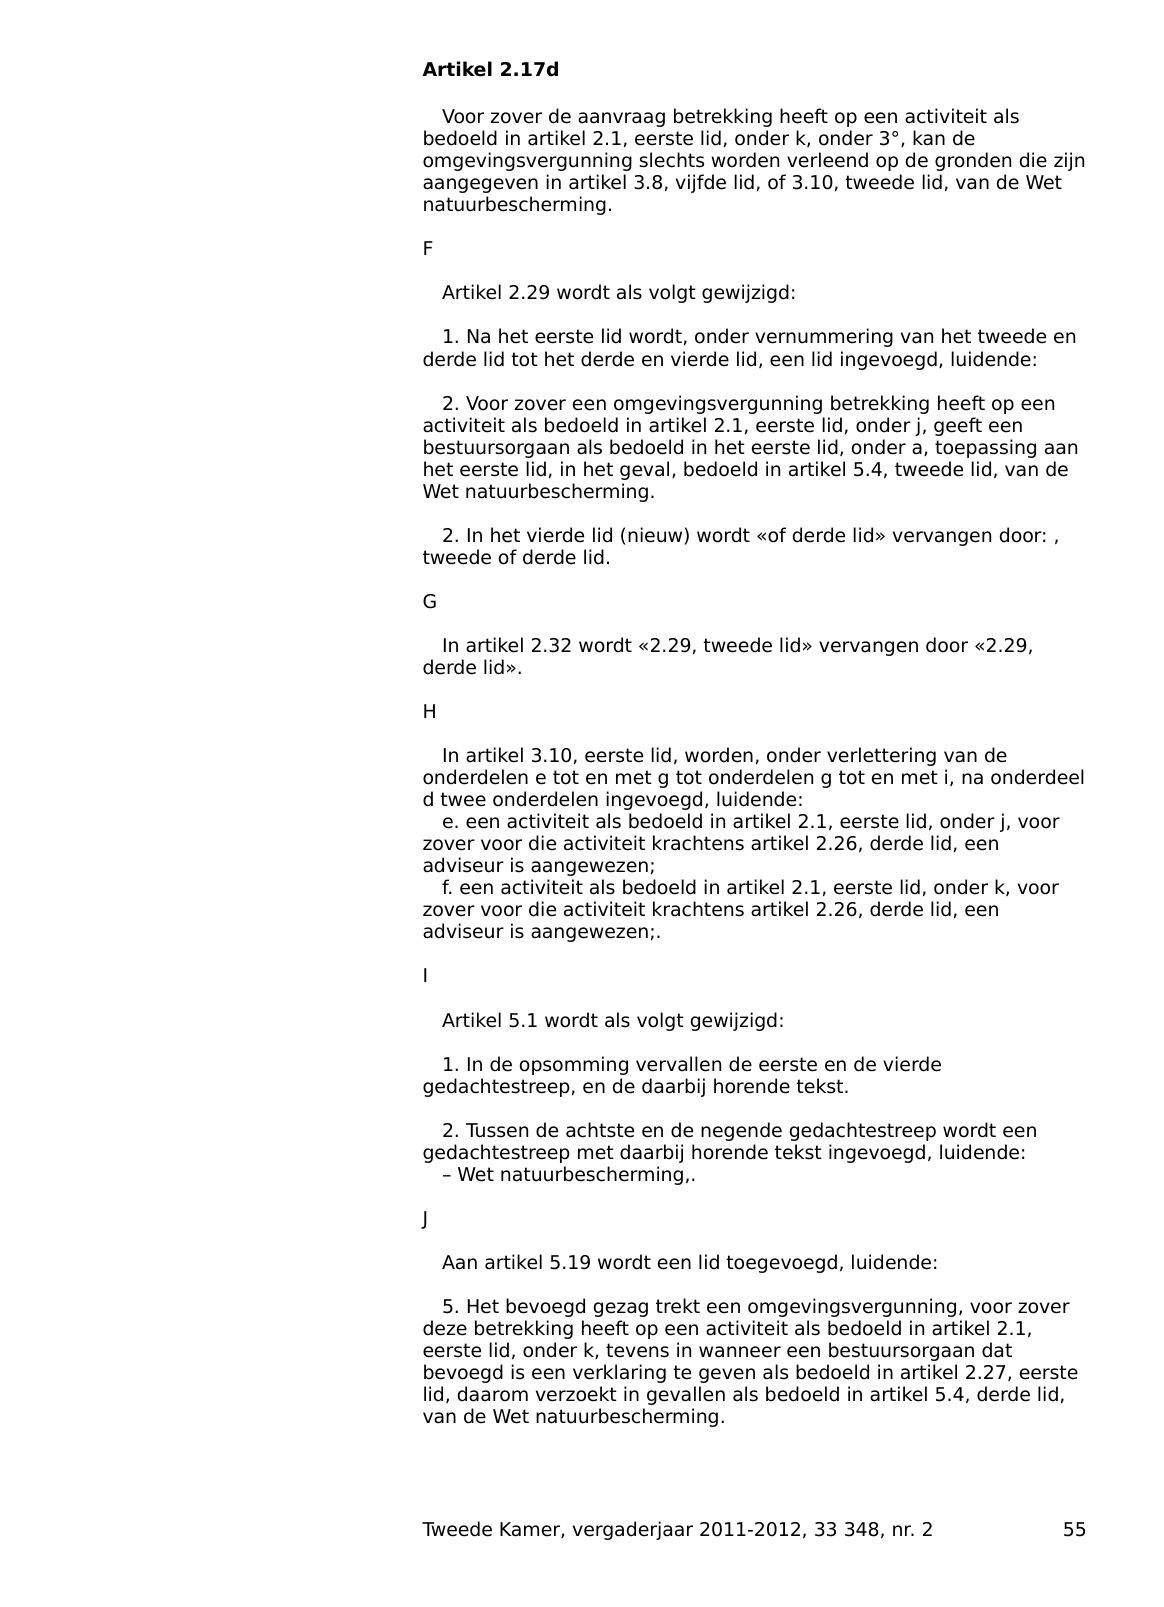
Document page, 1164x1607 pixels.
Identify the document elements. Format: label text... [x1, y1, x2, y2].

text G [422, 591, 1087, 613]
text 2. In het vierde lid (nieuw) wordt «of derde lid» vervangen door: , tweede of derde lid. [422, 525, 1087, 569]
text f. een activiteit als bedoeld in artikel 2.1, eerste lid, onder k, voor zover voor die activiteit krachtens artikel 2.26, derde lid, een adviseur is aangewezen;. [422, 877, 1087, 943]
text In artikel 2.32 wordt «2.29, tweede lid» vervangen door «2.29, derde lid». [422, 635, 1087, 679]
subtitle Artikel 2.17d [422, 59, 1087, 81]
text e. een activiteit als bedoeld in artikel 2.1, eerste lid, onder j, voor zover voor die activiteit krachtens artikel 2.26, derde lid, een adviseur is aangewezen; [422, 811, 1087, 877]
text 1. Na het eerste lid wordt, onder vernummering van het tweede en derde lid tot het derde en vierde lid, een lid ingevoegd, luidende: [422, 326, 1087, 370]
text H [422, 701, 1087, 723]
text Voor zover de aanvraag betrekking heeft op een activiteit als bedoeld in artikel 2.1, eerste lid, onder k, onder 3°, kan de omgevingsvergunning slechts worden verleend op de gronden die zijn aangegeven in artikel 3.8, vijfde lid, of 3.10, tweede lid, van de Wet natuurbescherming. [422, 106, 1087, 216]
text 1. In de opsomming vervallen de eerste en de vierde gedachtestreep, en de daarbij horende tekst. [422, 1054, 1087, 1098]
text J [422, 1208, 1087, 1230]
text In artikel 3.10, eerste lid, worden, onder verlettering van de onderdelen e tot en met g tot onderdelen g tot en met i, na onderdeel d twee onderdelen ingevoegd, luidende: [422, 745, 1087, 811]
text Artikel 5.1 wordt als volgt gewijzigd: [422, 1009, 1087, 1031]
text 2. Tussen de achtste en de negende gedachtestreep wordt een gedachtestreep met daarbij horende tekst ingevoegd, luidende: [422, 1120, 1087, 1164]
text – Wet natuurbescherming,. [422, 1164, 1087, 1186]
text 5. Het bevoegd gezag trekt een omgevingsvergunning, voor zover deze betrekking heeft op een activiteit als bedoeld in artikel 2.1, eerste lid, onder k, tevens in wanneer een bestuursorgaan dat bevoegd is een verklaring te geven als bedoeld in artikel 2.27, eerste lid, daarom verzoekt in gevallen als bedoeld in artikel 5.4, derde lid, van de Wet natuurbescherming. [422, 1296, 1087, 1428]
text Artikel 2.29 wordt als volgt gewijzigd: [422, 282, 1087, 304]
text I [422, 965, 1087, 987]
text 2. Voor zover een omgevingsvergunning betrekking heeft op een activiteit als bedoeld in artikel 2.1, eerste lid, onder j, geeft een bestuursorgaan als bedoeld in het eerste lid, onder a, toepassing aan het eerste lid, in het geval, bedoeld in artikel 5.4, tweede lid, van de Wet natuurbescherming. [422, 393, 1087, 502]
text F [422, 238, 1087, 260]
text Aan artikel 5.19 wordt een lid toegevoegd, luidende: [422, 1252, 1087, 1274]
